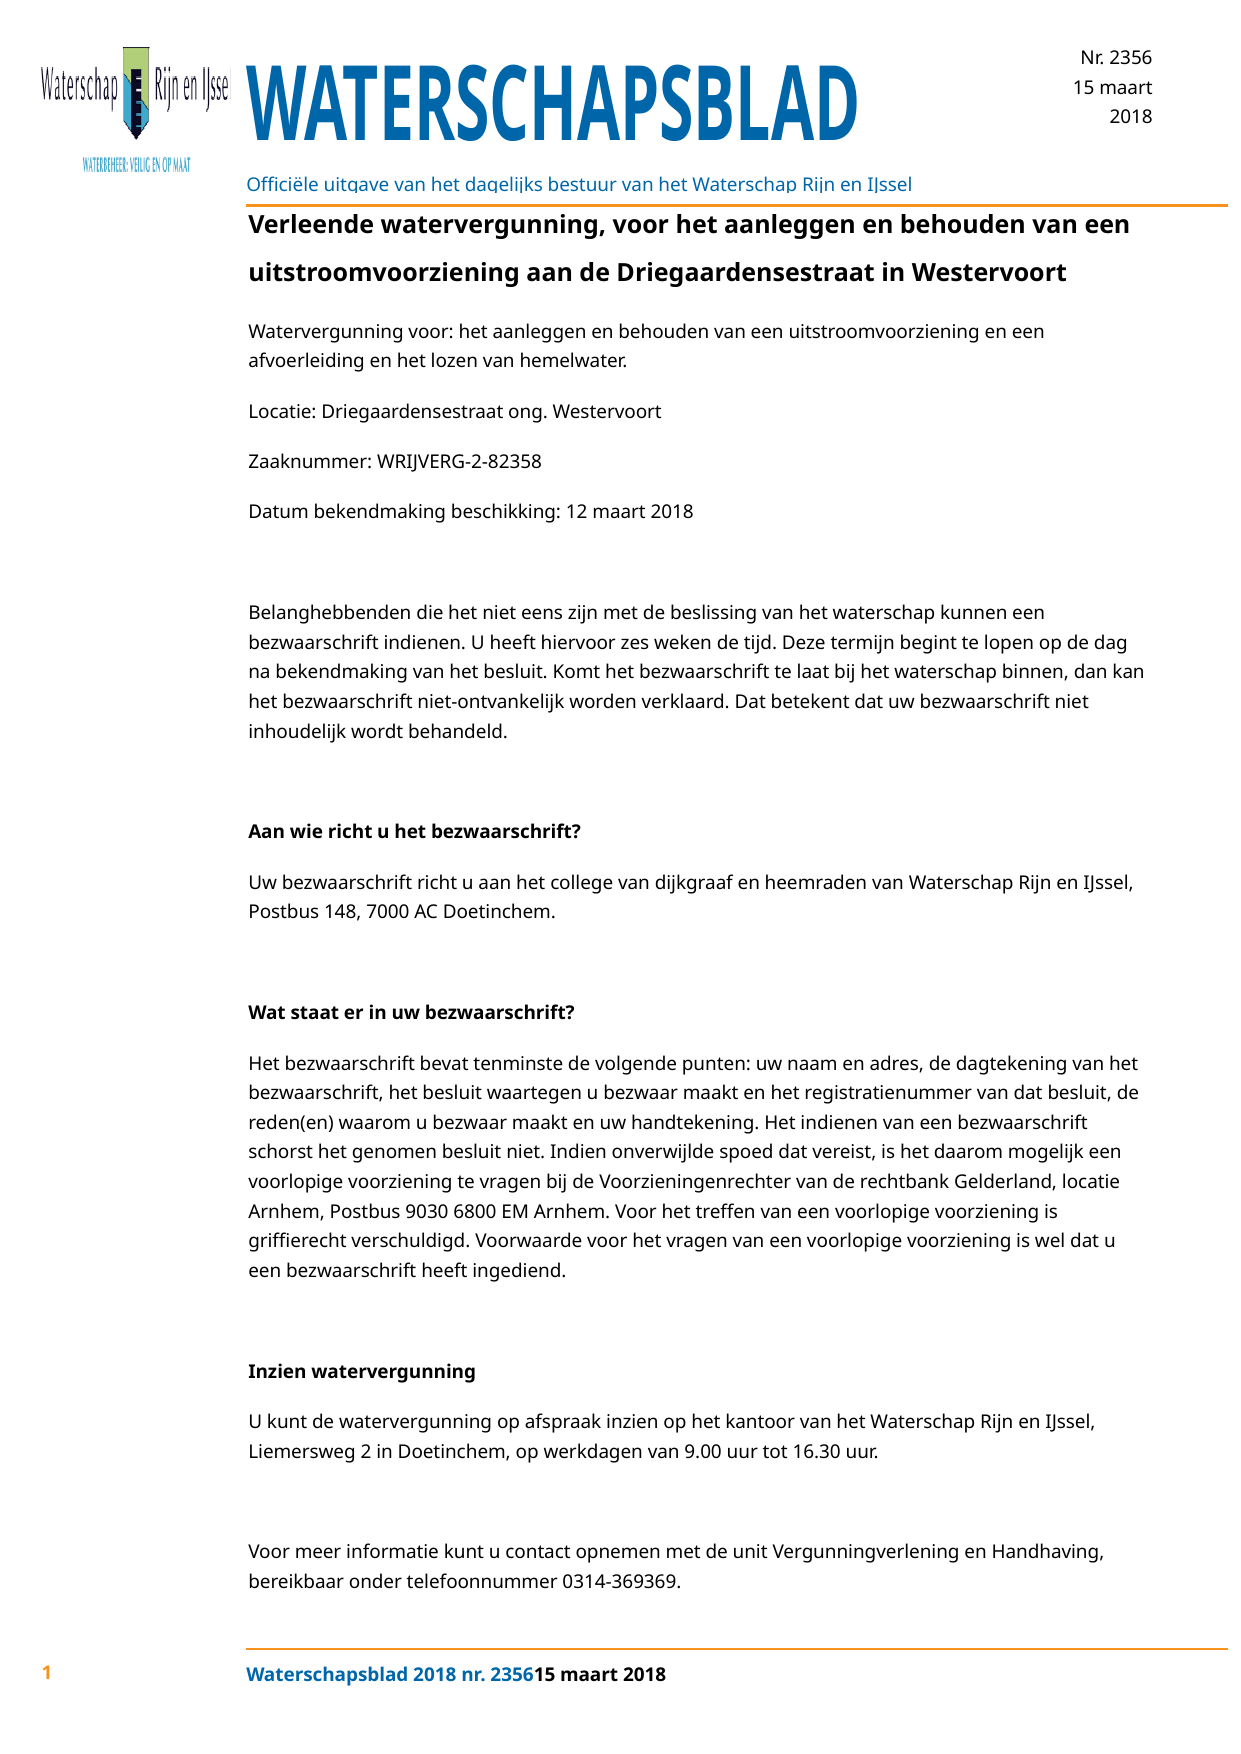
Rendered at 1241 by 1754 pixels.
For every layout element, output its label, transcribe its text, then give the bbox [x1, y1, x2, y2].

text Het bezwaarschrift bevat tenminste de volgende punten: uw naam en adres, de dagtekening van het bezwaarschrift, het besluit waartegen u bezwaar maakt en het registratienummer van dat besluit, de reden(en) waarom u bezwaar maakt en uw handtekening. Het indienen van een bezwaarschrift schorst het genomen besluit niet. Indien onverwijlde spoed dat vereist, is het daarom mogelijk een voorlopige voorziening te vragen bij de Voorzieningenrechter van de rechtbank Gelderland, locatie Arnhem, Postbus 9030 6800 EM Arnhem. Voor het treffen van een voorlopige voorziening is griffierecht verschuldigd. Voorwaarde voor het vragen van een voorlopige voorziening is wel dat u een bezwaarschrift heeft ingediend. [248, 1050, 1152, 1283]
text Wat staat er in uw bezwaarschrift? [248, 999, 1152, 1025]
text Belanghebbenden die het niet eens zijn met de beslissing van het waterschap kunnen een bezwaarschrift indienen. U heeft hiervoor zes weken de tijd. Deze termijn begint te lopen op de dag na bekendmaking van het besluit. Komt het bezwaarschrift te laat bij het waterschap binnen, dan kan het bezwaarschrift niet-ontvankelijk worden verklaard. Dat betekent dat uw bezwaarschrift niet inhoudelijk wordt behandeld. [248, 599, 1152, 744]
text Verleende watervergunning, voor het aanleggen en behouden van een uitstroomvoorziening aan de Driegaardensestraat in Westervoort [248, 207, 1152, 288]
text Datum bekendmaking beschikking: 12 maart 2018 [248, 499, 1152, 524]
picture [41, 47, 231, 172]
text Aan wie richt u het bezwaarschrift? [248, 819, 1152, 844]
text Watervergunning voor: het aanleggen en behouden van een uitstroomvoorziening en een afvoerleiding en het lozen van hemelwater. [248, 318, 1152, 373]
text Locatie: Driegaardensestraat ong. Westervoort [248, 398, 1152, 424]
text Inzien watervergunning [248, 1358, 1152, 1384]
text Voor meer informatie kunt u contact opnemen met de unit Vergunningverlening en Handhaving, bereikbaar onder telefoonnummer 0314-369369. [248, 1539, 1152, 1594]
text Uw bezwaarschrift richt u aan het college van dijkgraaf en heemraden van Waterschap Rijn en IJssel, Postbus 148, 7000 AC Doetinchem. [248, 869, 1152, 924]
text Zaaknummer: WRIJVERG-2-82358 [248, 448, 1152, 474]
text U kunt de watervergunning op afspraak inzien op het kantoor van het Waterschap Rijn en IJssel, Liemersweg 2 in Doetinchem, op werkdagen van 9.00 uur tot 16.30 uur. [248, 1408, 1152, 1464]
